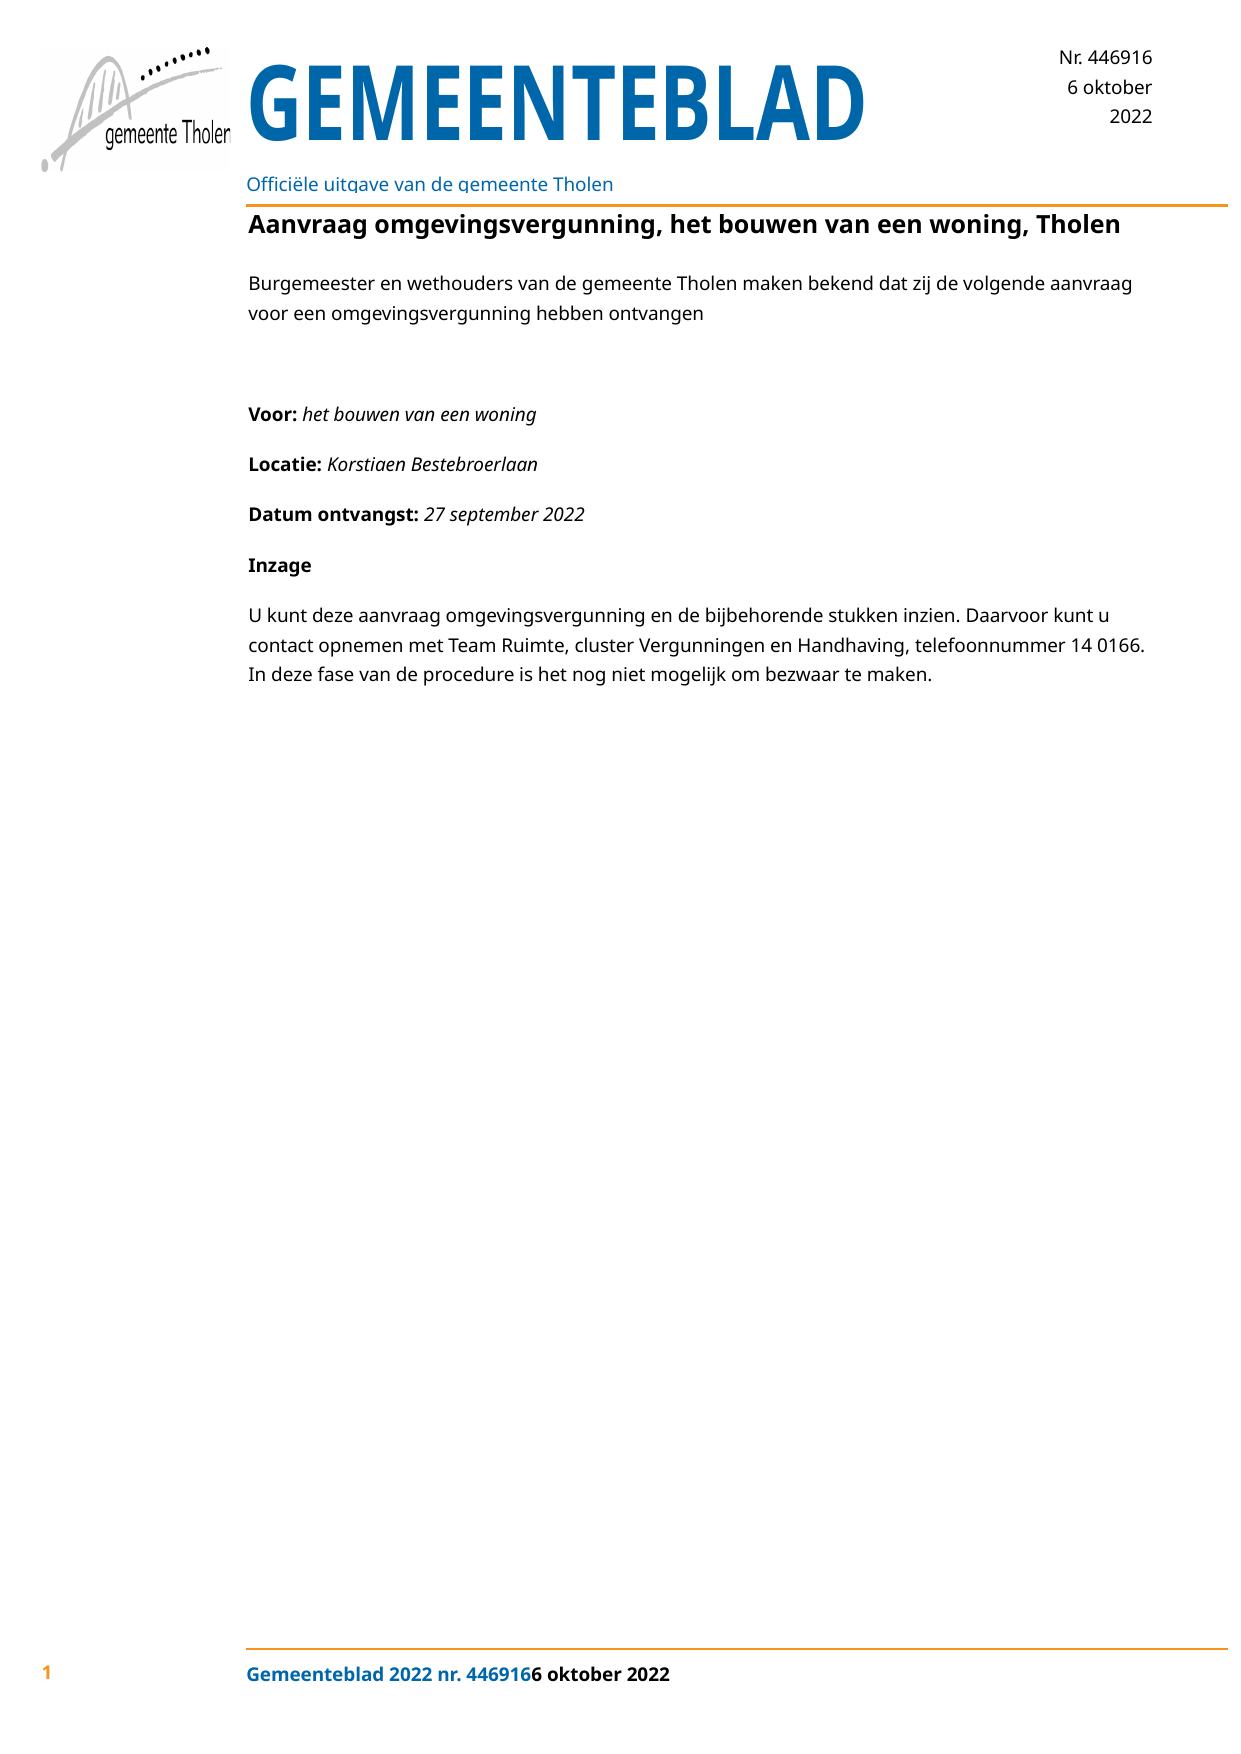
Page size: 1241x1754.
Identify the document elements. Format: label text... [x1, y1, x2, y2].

picture [41, 47, 231, 172]
text Datum ontvangst: 27 september 2022 [248, 502, 1152, 527]
text Burgemeester en wethouders van de gemeente Tholen maken bekend dat zij de volgende aanvraag voor een omgevingsvergunning hebben ontvangen [248, 270, 1152, 326]
text Voor: het bouwen van een woning [248, 401, 1152, 426]
text U kunt deze aanvraag omgevingsvergunning en de bijbehorende stukken inzien. Daarvoor kunt u contact opnemen met Team Ruimte, cluster Vergunningen en Handhaving, telefoonnummer 14 0166. In deze fase van de procedure is het nog niet mogelijk om bezwaar te maken. [248, 602, 1152, 687]
text Inzage [248, 552, 1152, 578]
text Aanvraag omgevingsvergunning, het bouwen van een woning, Tholen [248, 207, 1152, 241]
text Locatie: Korstiaen Bestebroerlaan [248, 451, 1152, 477]
